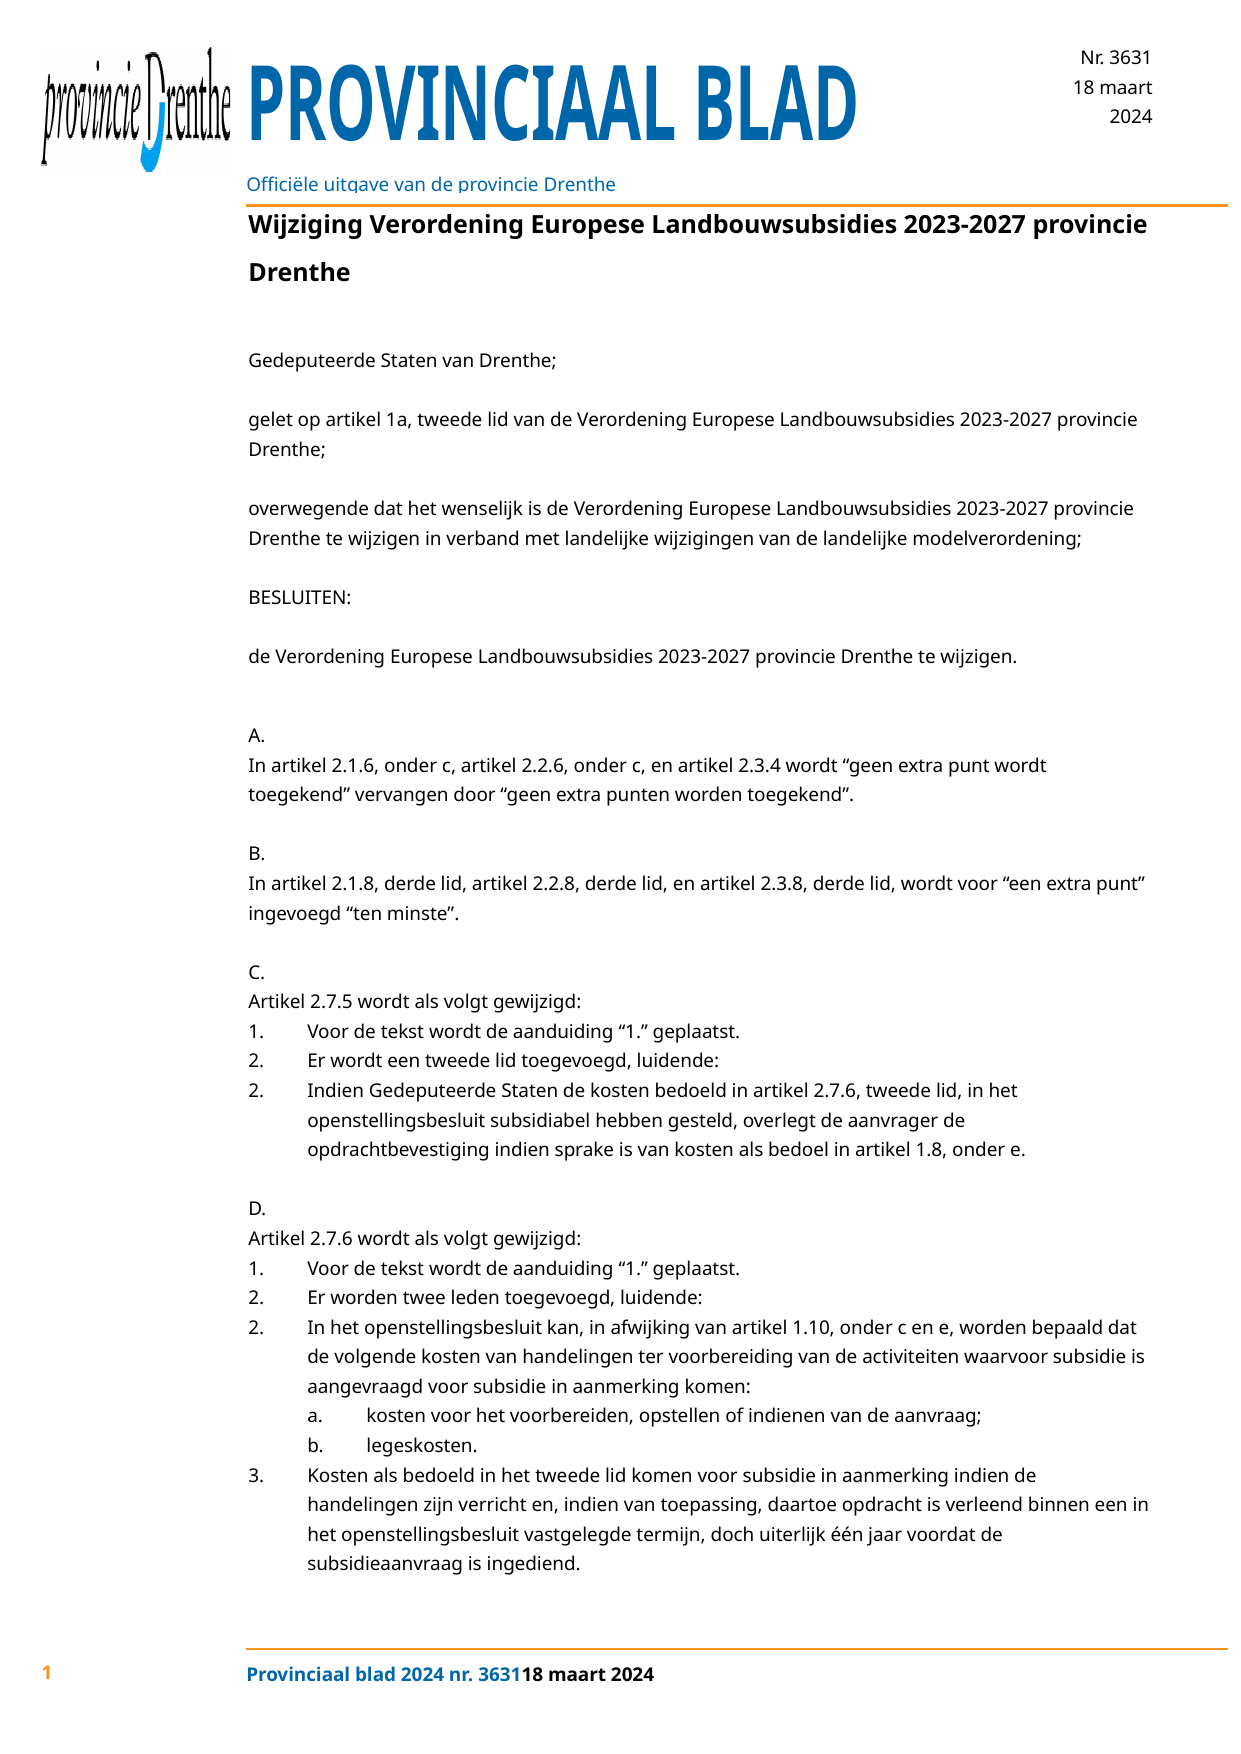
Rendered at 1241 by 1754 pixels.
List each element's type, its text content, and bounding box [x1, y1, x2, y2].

list Voor de tekst wordt de aanduiding “1.” geplaatst. [248, 1255, 1152, 1280]
list Kosten als bedoeld in het tweede lid komen voor subsidie in aanmerking indien de handelingen zijn verricht en, indien van toepassing, daartoe opdracht is verleend binnen een in het openstellingsbesluit vastgelegde termijn, doch uiterlijk één jaar voordat de subsidieaanvraag is ingediend. [248, 1462, 1152, 1576]
text B. [248, 841, 1152, 866]
text gelet op artikel 1a, tweede lid van de Verordening Europese Landbouwsubsidies 2023-2027 provincie Drenthe; [248, 407, 1152, 462]
text overwegende dat het wenselijk is de Verordening Europese Landbouwsubsidies 2023-2027 provincie Drenthe te wijzigen in verband met landelijke wijzigingen van de landelijke modelverordening; [248, 495, 1152, 551]
text Wijziging Verordening Europese Landbouwsubsidies 2023-2027 provincie Drenthe [248, 207, 1152, 288]
list Indien Gedeputeerde Staten de kosten bedoeld in artikel 2.7.6, tweede lid, in het openstellingsbesluit subsidiabel hebben gesteld, overlegt de aanvrager de opdrachtbevestiging indien sprake is van kosten als bedoel in artikel 1.8, onder e. [248, 1077, 1152, 1162]
text In artikel 2.1.8, derde lid, artikel 2.2.8, derde lid, en artikel 2.3.8, derde lid, wordt voor “een extra punt” ingevoegd “ten minste”. [248, 870, 1152, 925]
list Er wordt een tweede lid toegevoegd, luidende: [248, 1048, 1152, 1073]
list kosten voor het voorbereiden, opstellen of indienen van de aanvraag; [307, 1403, 1152, 1428]
text D. [248, 1196, 1152, 1221]
text Artikel 2.7.5 wordt als volgt gewijzigd: [248, 988, 1152, 1014]
text A. [248, 722, 1152, 748]
text C. [248, 959, 1152, 984]
list Voor de tekst wordt de aanduiding “1.” geplaatst. [248, 1018, 1152, 1044]
text Artikel 2.7.6 wordt als volgt gewijzigd: [248, 1225, 1152, 1251]
text BESLUITEN: [248, 584, 1152, 610]
text In artikel 2.1.6, onder c, artikel 2.2.6, onder c, en artikel 2.3.4 wordt “geen extra punt wordt toegekend” vervangen door “geen extra punten worden toegekend”. [248, 752, 1152, 807]
text Gedeputeerde Staten van Drenthe; [248, 347, 1152, 373]
picture [41, 47, 231, 172]
list legeskosten. [307, 1432, 1152, 1458]
text de Verordening Europese Landbouwsubsidies 2023-2027 provincie Drenthe te wijzigen. [248, 643, 1152, 669]
list Er worden twee leden toegevoegd, luidende: [248, 1284, 1152, 1310]
list In het openstellingsbesluit kan, in afwijking van artikel 1.10, onder c en e, worden bepaald dat de volgende kosten van handelingen ter voorbereiding van de activiteiten waarvoor subsidie is aangevraagd voor subsidie in aanmerking komen: [248, 1314, 1152, 1399]
